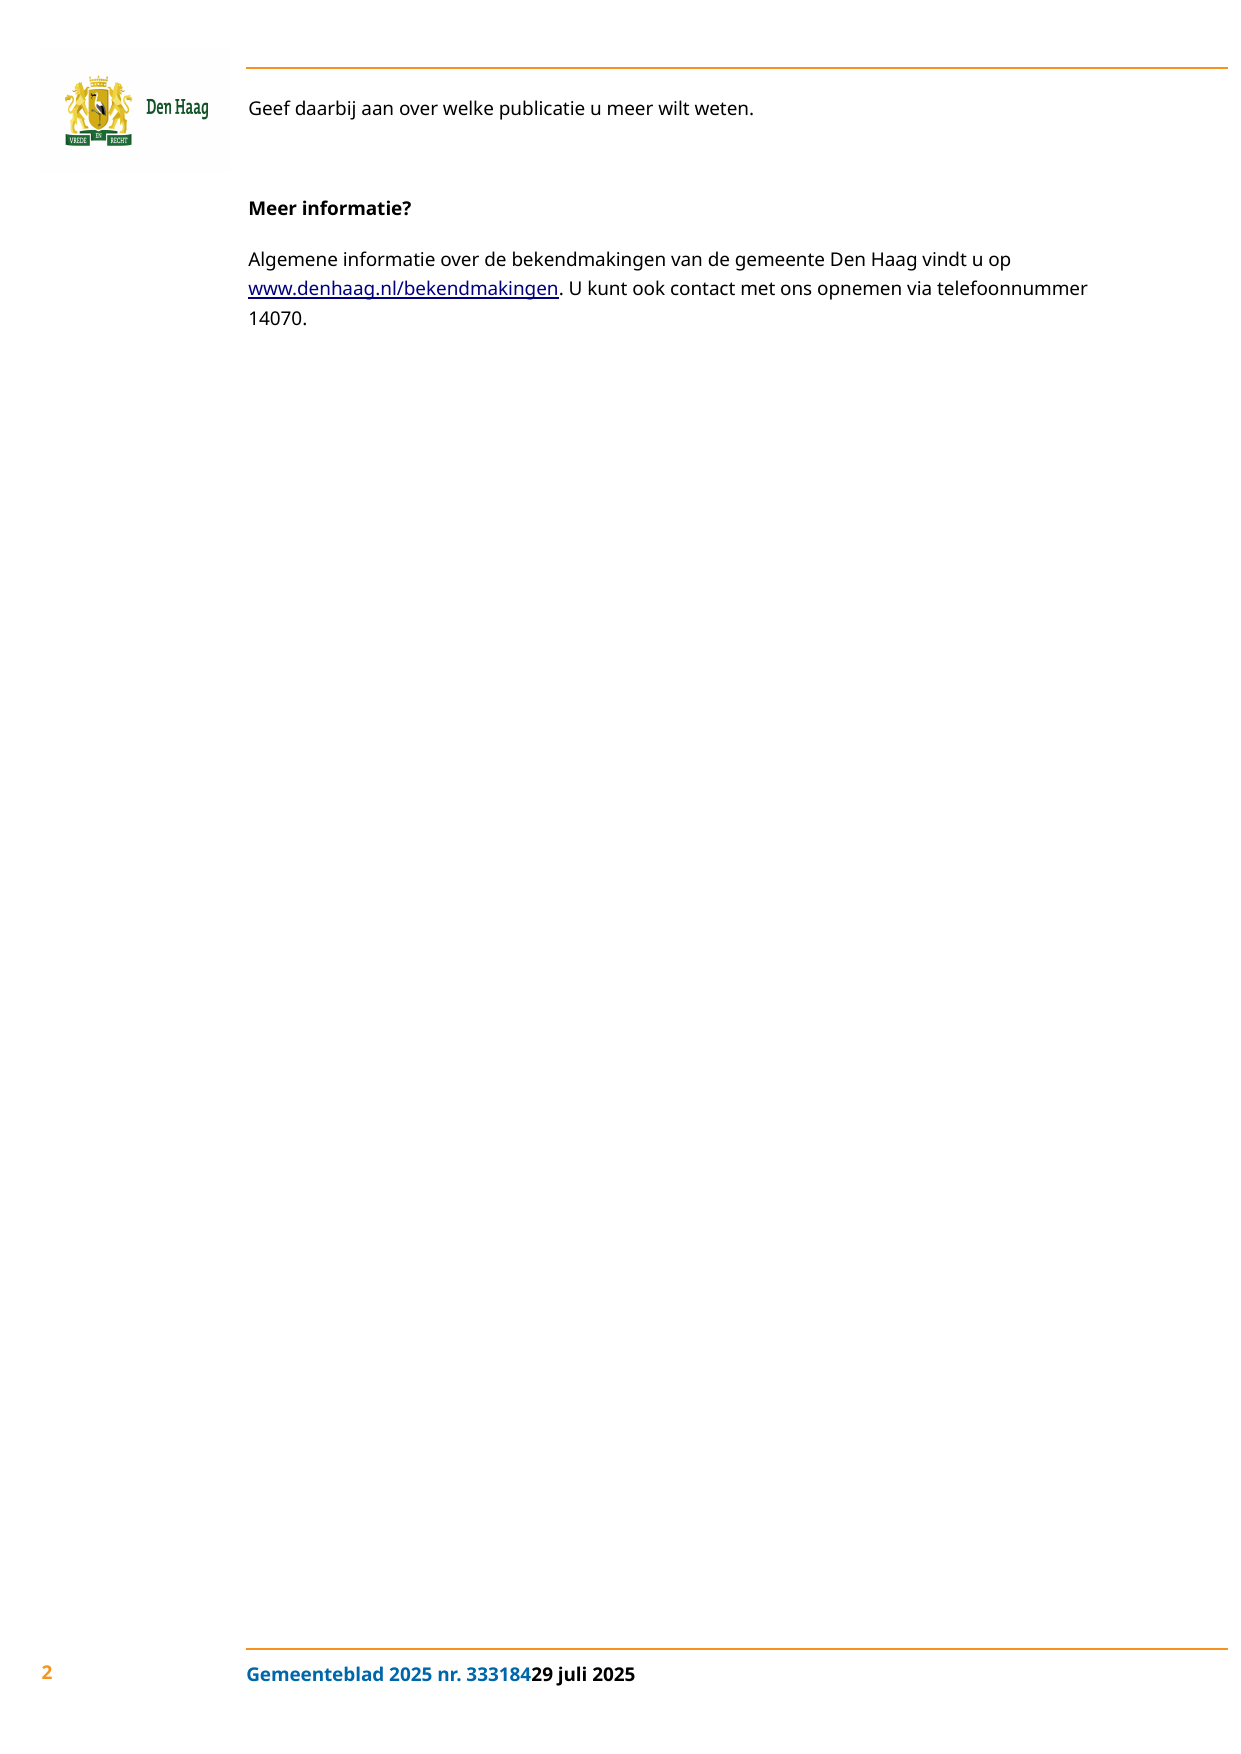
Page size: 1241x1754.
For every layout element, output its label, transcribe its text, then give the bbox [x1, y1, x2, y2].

text Meer informatie? [248, 196, 1152, 221]
text Geef daarbij aan over welke publicatie u meer wilt weten. [248, 95, 1152, 121]
picture [41, 47, 231, 172]
text Algemene informatie over de bekendmakingen van de gemeente Den Haag vindt u op www.denhaag.nl/bekendmakingen. U kunt ook contact met ons opnemen via telefoonnummer 14070. [248, 246, 1152, 331]
